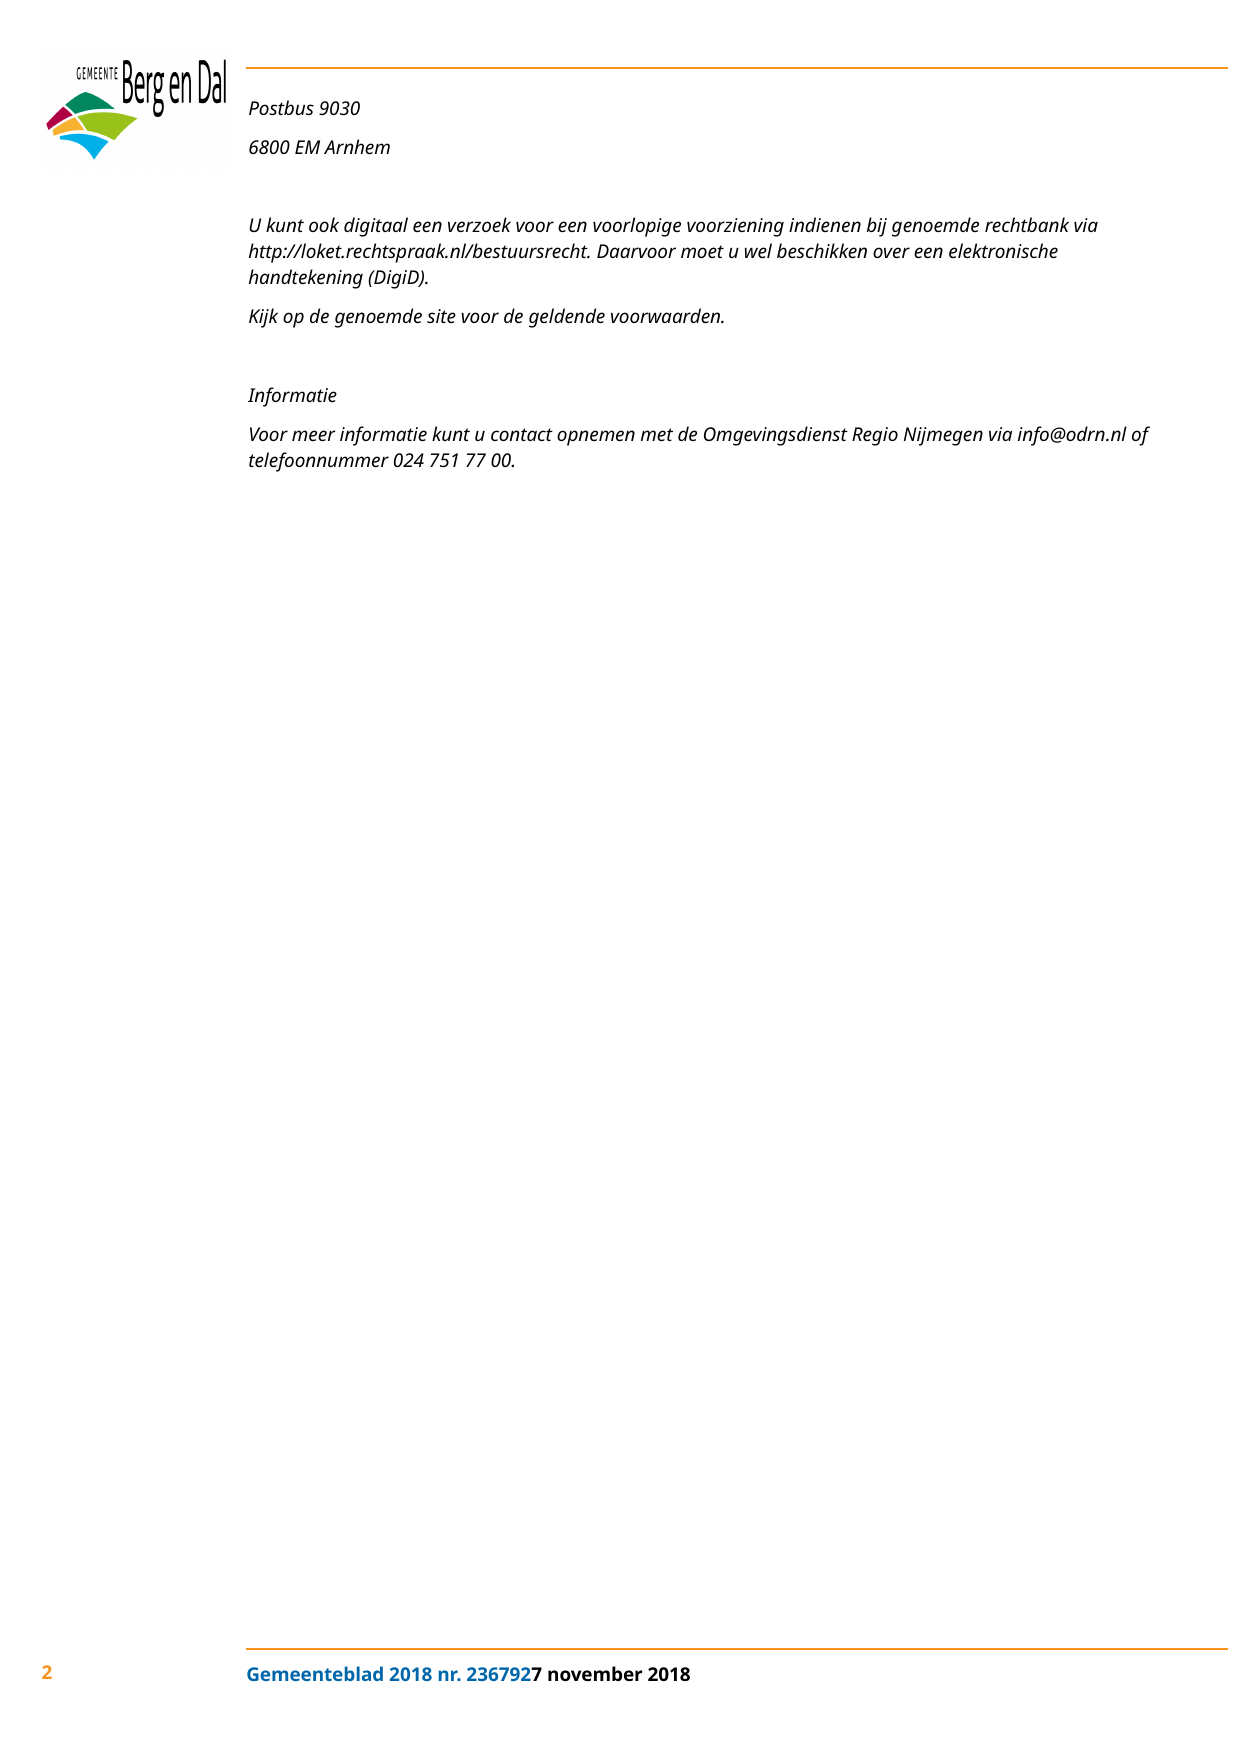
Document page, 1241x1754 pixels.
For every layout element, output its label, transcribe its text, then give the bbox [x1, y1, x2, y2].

picture [41, 47, 231, 172]
text Informatie [248, 382, 1152, 408]
text Postbus 9030 [248, 95, 1152, 121]
text 6800 EM Arnhem [248, 134, 1152, 160]
text Kijk op de genoemde site voor de geldende voorwaarden. [248, 303, 1152, 329]
text Voor meer informatie kunt u contact opnemen met de Omgevingsdienst Regio Nijmegen via info@odrn.nl of telefoonnummer 024 751 77 00. [248, 421, 1152, 473]
text U kunt ook digitaal een verzoek voor een voorlopige voorziening indienen bij genoemde rechtbank via http://loket.rechtspraak.nl/bestuursrecht. Daarvoor moet u wel beschikken over een elektronische handtekening (DigiD). [248, 213, 1152, 290]
